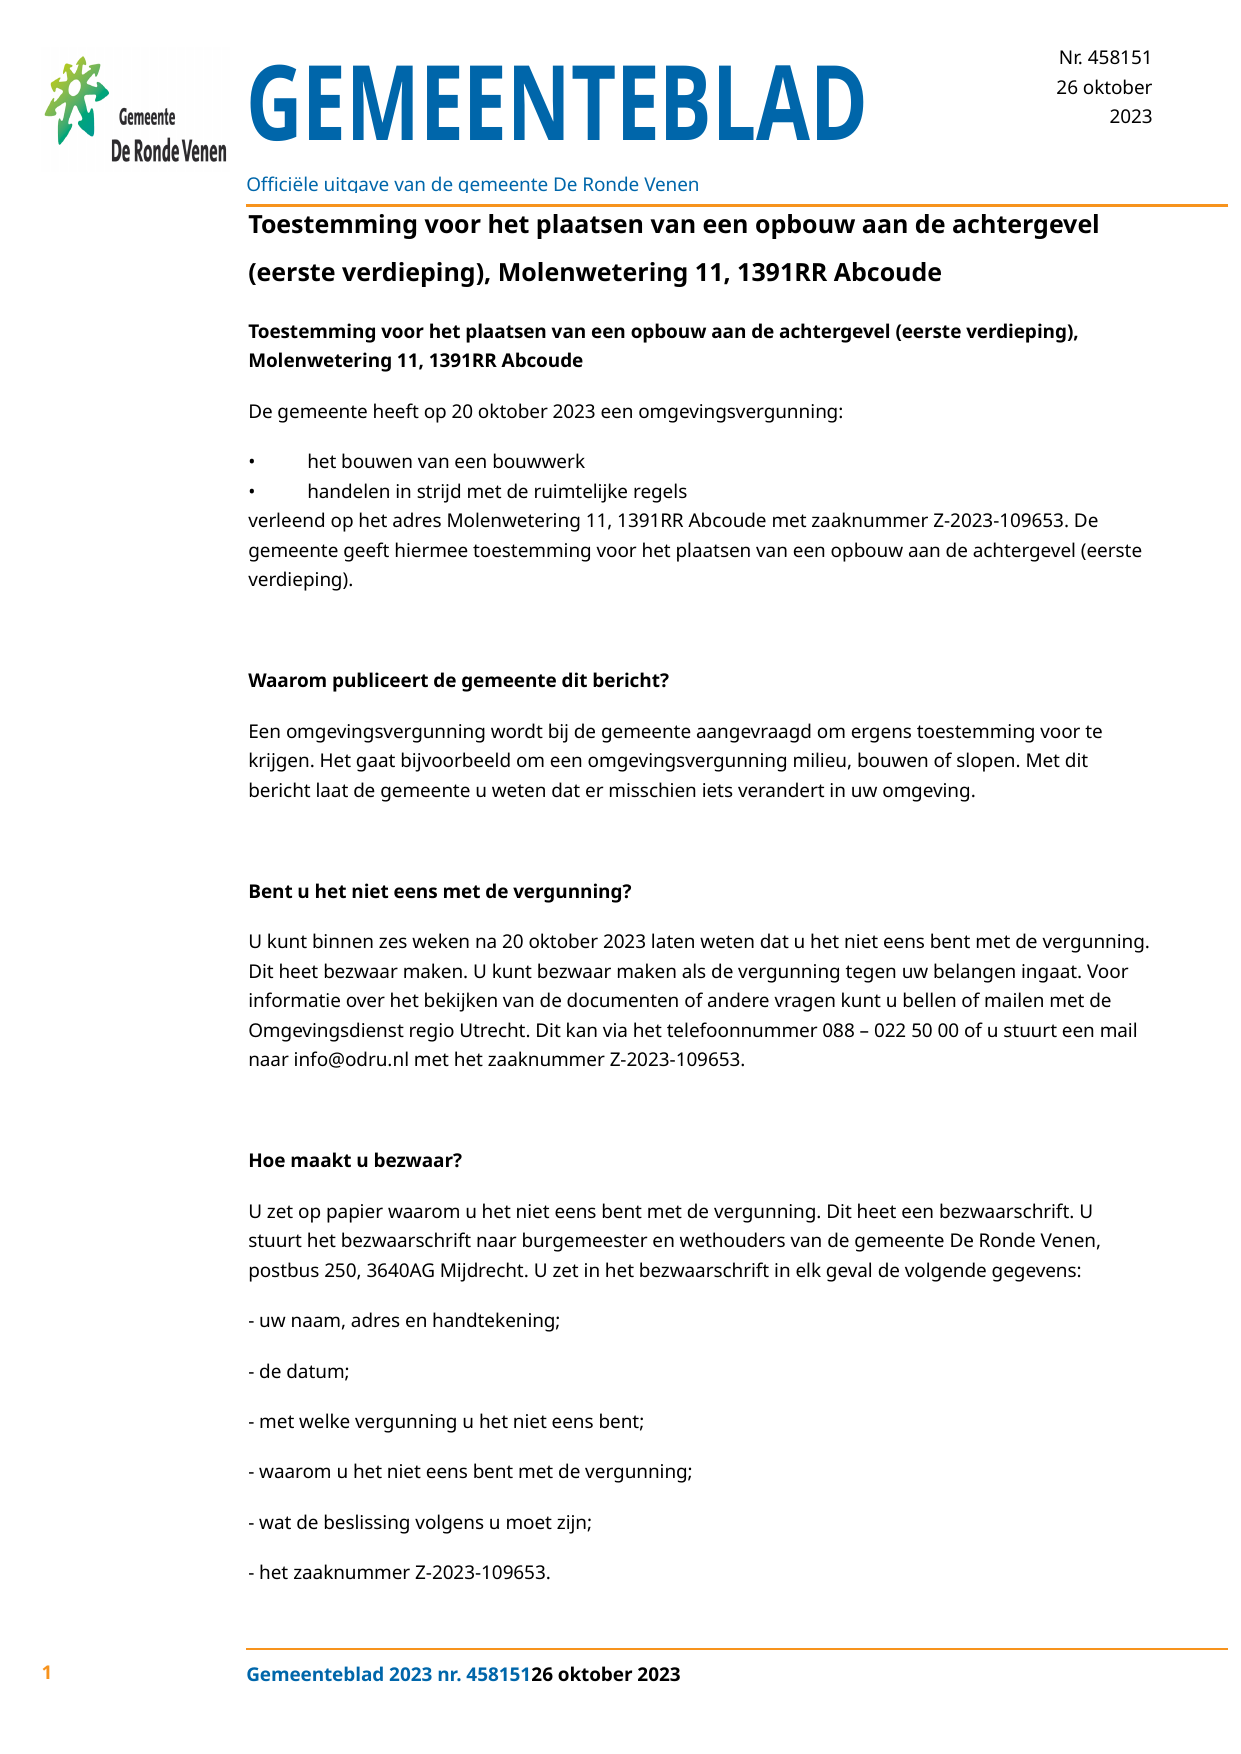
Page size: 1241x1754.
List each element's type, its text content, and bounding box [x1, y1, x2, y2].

text - uw naam, adres en handtekening; [248, 1307, 1152, 1333]
text - waarom u het niet eens bent met de vergunning; [248, 1459, 1152, 1484]
text U kunt binnen zes weken na 20 oktober 2023 laten weten dat u het niet eens bent met de vergunning. Dit heet bezwaar maken. U kunt bezwaar maken als de vergunning tegen uw belangen ingaat. Voor informatie over het bekijken van de documenten of andere vragen kunt u bellen of mailen met de Omgevingsdienst regio Utrecht. Dit kan via het telefoonnummer 088 – 022 50 00 of u stuurt een mail naar info@odru.nl met het zaaknummer Z-2023-109653. [248, 928, 1152, 1072]
text Toestemming voor het plaatsen van een opbouw aan de achtergevel (eerste verdieping), Molenwetering 11, 1391RR Abcoude [248, 318, 1152, 373]
text Waarom publiceert de gemeente dit bericht? [248, 667, 1152, 693]
text - wat de beslissing volgens u moet zijn; [248, 1509, 1152, 1535]
list het bouwen van een bouwwerk [248, 448, 1152, 474]
text - de datum; [248, 1358, 1152, 1384]
text U zet op papier waarom u het niet eens bent met de vergunning. Dit heet een bezwaarschrift. U stuurt het bezwaarschrift naar burgemeester en wethouders van de gemeente De Ronde Venen, postbus 250, 3640AG Mijdrecht. U zet in het bezwaarschrift in elk geval de volgende gegevens: [248, 1198, 1152, 1283]
text Hoe maakt u bezwaar? [248, 1147, 1152, 1173]
text Bent u het niet eens met de vergunning? [248, 878, 1152, 904]
text Een omgevingsvergunning wordt bij de gemeente aangevraagd om ergens toestemming voor te krijgen. Het gaat bijvoorbeeld om een omgevingsvergunning milieu, bouwen of slopen. Met dit bericht laat de gemeente u weten dat er misschien iets verandert in uw omgeving. [248, 718, 1152, 803]
text Toestemming voor het plaatsen van een opbouw aan de achtergevel (eerste verdieping), Molenwetering 11, 1391RR Abcoude [248, 207, 1152, 288]
list handelen in strijd met de ruimtelijke regels [248, 478, 1152, 504]
picture [41, 47, 231, 172]
text De gemeente heeft op 20 oktober 2023 een omgevingsvergunning: [248, 398, 1152, 424]
text verleend op het adres Molenwetering 11, 1391RR Abcoude met zaaknummer Z-2023-109653. De gemeente geeft hiermee toestemming voor het plaatsen van een opbouw aan de achtergevel (eerste verdieping). [248, 507, 1152, 592]
text - het zaaknummer Z-2023-109653. [248, 1559, 1152, 1585]
text - met welke vergunning u het niet eens bent; [248, 1408, 1152, 1434]
